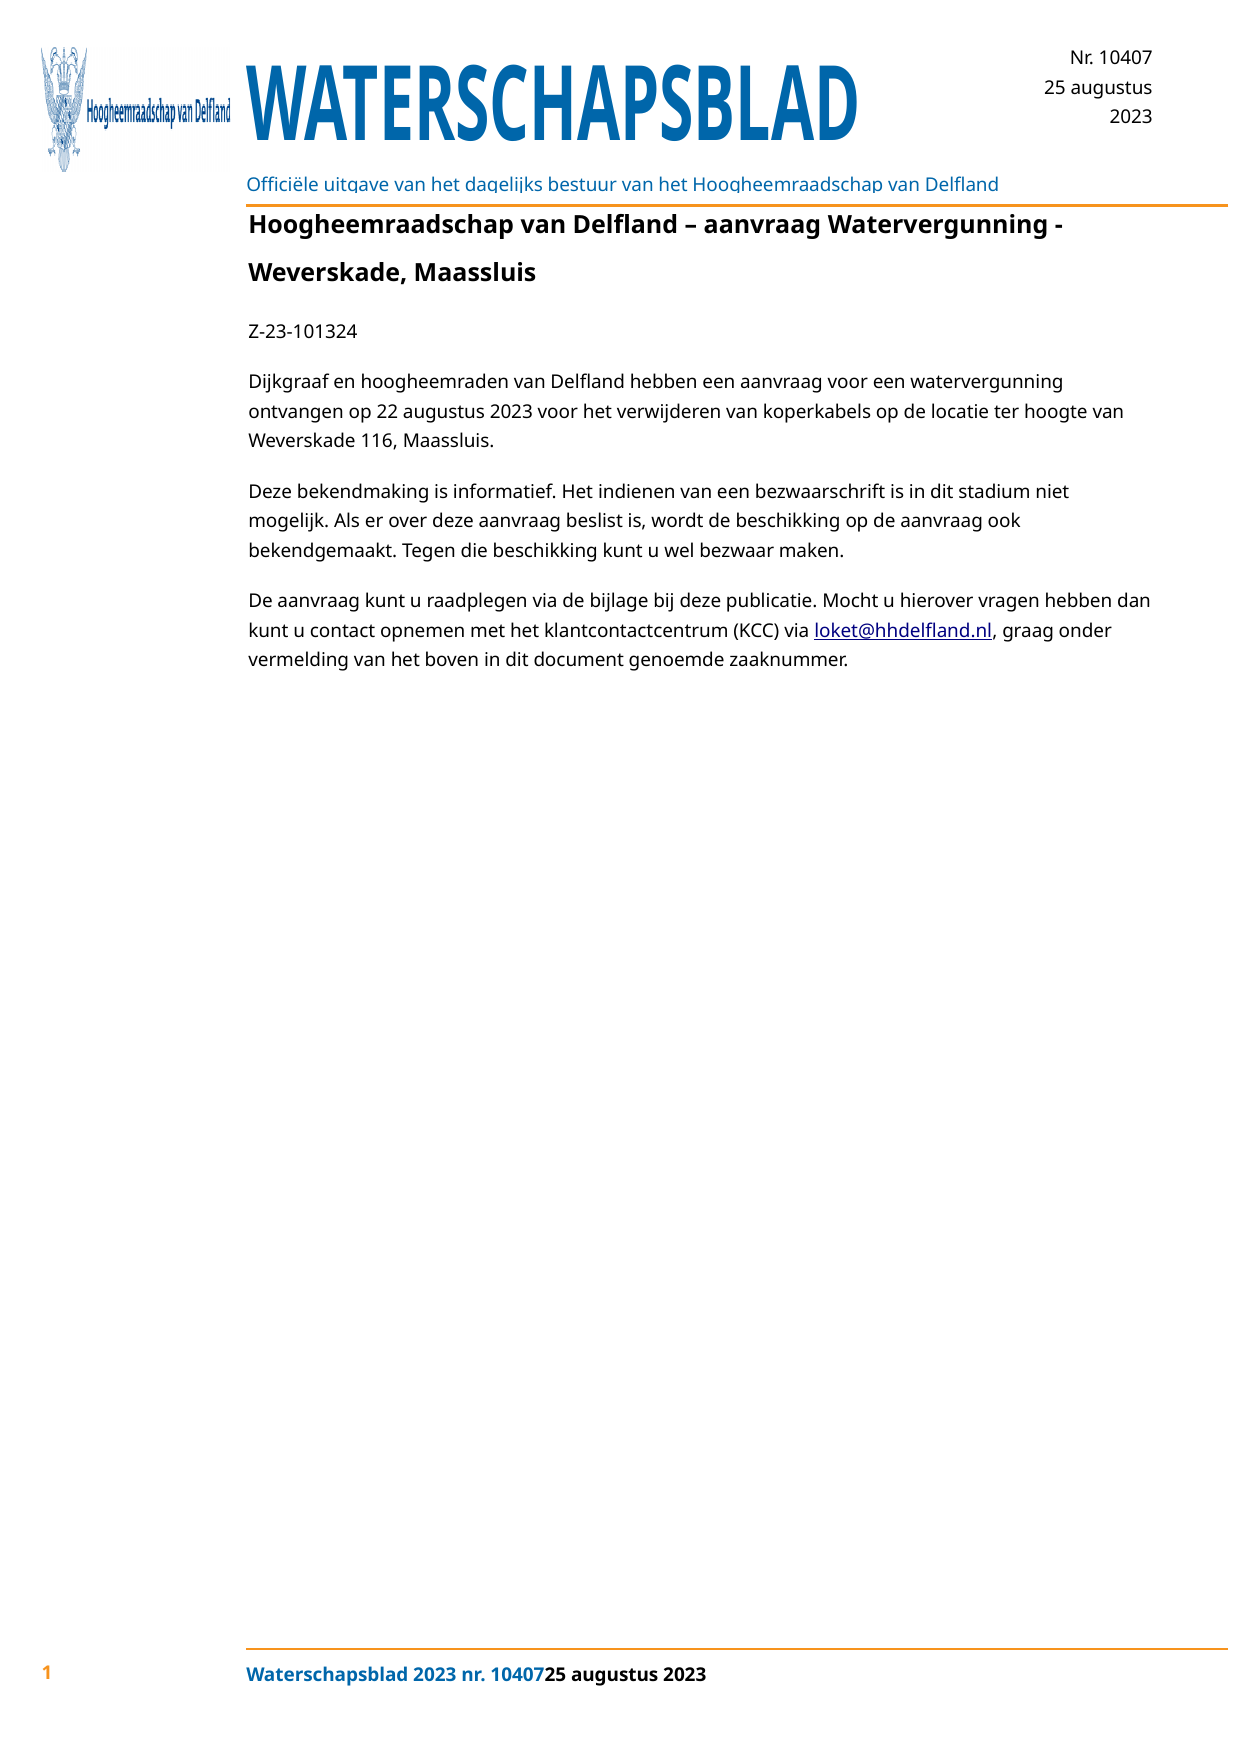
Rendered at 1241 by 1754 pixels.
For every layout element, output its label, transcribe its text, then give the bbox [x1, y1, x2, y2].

text De aanvraag kunt u raadplegen via de bijlage bij deze publicatie. Mocht u hierover vragen hebben dan kunt u contact opnemen met het klantcontactcentrum (KCC) via loket@hhdelfland.nl, graag onder vermelding van het boven in dit document genoemde zaaknummer. [248, 587, 1152, 672]
text Hoogheemraadschap van Delfland – aanvraag Watervergunning - Weverskade, Maassluis [248, 207, 1152, 288]
text Deze bekendmaking is informatief. Het indienen van een bezwaarschrift is in dit stadium niet mogelijk. Als er over deze aanvraag beslist is, wordt de beschikking op de aanvraag ook bekendgemaakt. Tegen die beschikking kunt u wel bezwaar maken. [248, 478, 1152, 563]
text Dijkgraaf en hoogheemraden van Delfland hebben een aanvraag voor een watervergunning ontvangen op 22 augustus 2023 voor het verwijderen van koperkabels op de locatie ter hoogte van Weverskade 116, Maassluis. [248, 368, 1152, 453]
text Z-23-101324 [248, 318, 1152, 344]
picture [41, 47, 231, 172]
